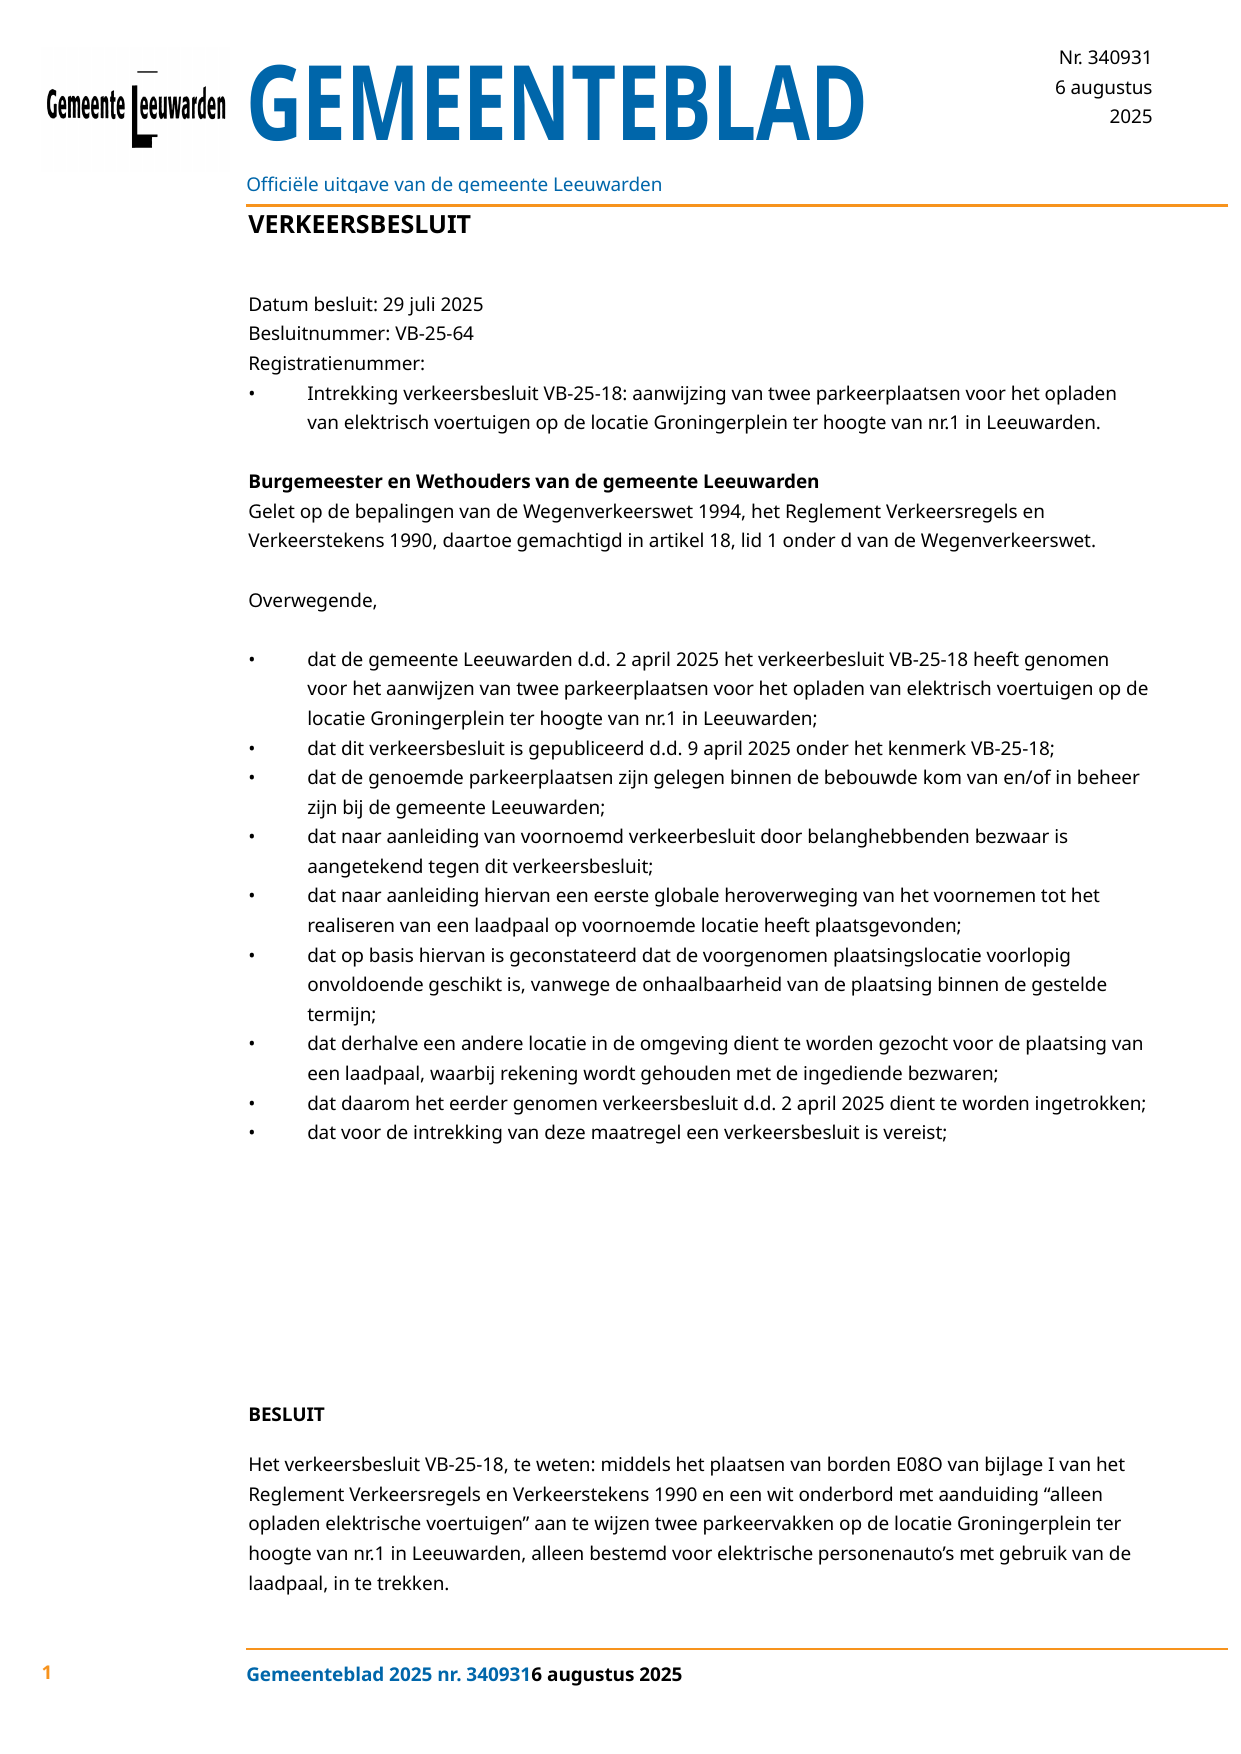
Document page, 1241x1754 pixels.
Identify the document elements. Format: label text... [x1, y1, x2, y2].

list dat voor de intrekking van deze maatregel een verkeersbesluit is vereist; [248, 1119, 1152, 1145]
list dat op basis hiervan is geconstateerd dat de voorgenomen plaatsingslocatie voorlopig onvoldoende geschikt is, vanwege de onhaalbaarheid van de plaatsing binnen de gestelde termijn; [248, 942, 1152, 1027]
text Het verkeersbesluit VB-25-18, te weten: middels het plaatsen van borden E08O van bijlage I van het Reglement Verkeersregels en Verkeerstekens 1990 en een wit onderbord met aanduiding “alleen opladen elektrische voertuigen” aan te wijzen twee parkeervakken op de locatie Groningerplein ter hoogte van nr.1 in Leeuwarden, alleen bestemd voor elektrische personenauto’s met gebruik van de laadpaal, in te trekken. [248, 1451, 1152, 1596]
text Datum besluit: 29 juli 2025 [248, 291, 1152, 317]
list dat de gemeente Leeuwarden d.d. 2 april 2025 het verkeerbesluit VB-25-18 heeft genomen voor het aanwijzen van twee parkeerplaatsen voor het opladen van elektrisch voertuigen op de locatie Groningerplein ter hoogte van nr.1 in Leeuwarden; [248, 646, 1152, 731]
text Besluitnummer: VB-25-64 [248, 321, 1152, 346]
list dat daarom het eerder genomen verkeersbesluit d.d. 2 april 2025 dient te worden ingetrokken; [248, 1090, 1152, 1116]
text Registratienummer: [248, 350, 1152, 376]
list dat derhalve een andere locatie in de omgeving dient te worden gezocht voor de plaatsing van een laadpaal, waarbij rekening wordt gehouden met de ingediende bezwaren; [248, 1031, 1152, 1086]
picture [41, 47, 231, 172]
list dat dit verkeersbesluit is gepubliceerd d.d. 9 april 2025 onder het kenmerk VB-25-18; [248, 735, 1152, 761]
text VERKEERSBESLUIT [248, 207, 1152, 241]
text Gelet op de bepalingen van de Wegenverkeerswet 1994, het Reglement Verkeersregels en Verkeerstekens 1990, daartoe gemachtigd in artikel 18, lid 1 onder d van de Wegenverkeerswet. [248, 498, 1152, 553]
text Overwegende, [248, 587, 1152, 613]
text Burgemeester en Wethouders van de gemeente Leeuwarden [248, 468, 1152, 494]
list dat de genoemde parkeerplaatsen zijn gelegen binnen de bebouwde kom van en/of in beheer zijn bij de gemeente Leeuwarden; [248, 764, 1152, 820]
text BESLUIT [248, 1401, 1152, 1427]
list dat naar aanleiding hiervan een eerste globale heroverweging van het voornemen tot het realiseren van een laadpaal op voornoemde locatie heeft plaatsgevonden; [248, 883, 1152, 938]
list dat naar aanleiding van voornoemd verkeerbesluit door belanghebbenden bezwaar is aangetekend tegen dit verkeersbesluit; [248, 823, 1152, 879]
list Intrekking verkeersbesluit VB-25-18: aanwijzing van twee parkeerplaatsen voor het opladen van elektrisch voertuigen op de locatie Groningerplein ter hoogte van nr.1 in Leeuwarden. [248, 380, 1152, 435]
